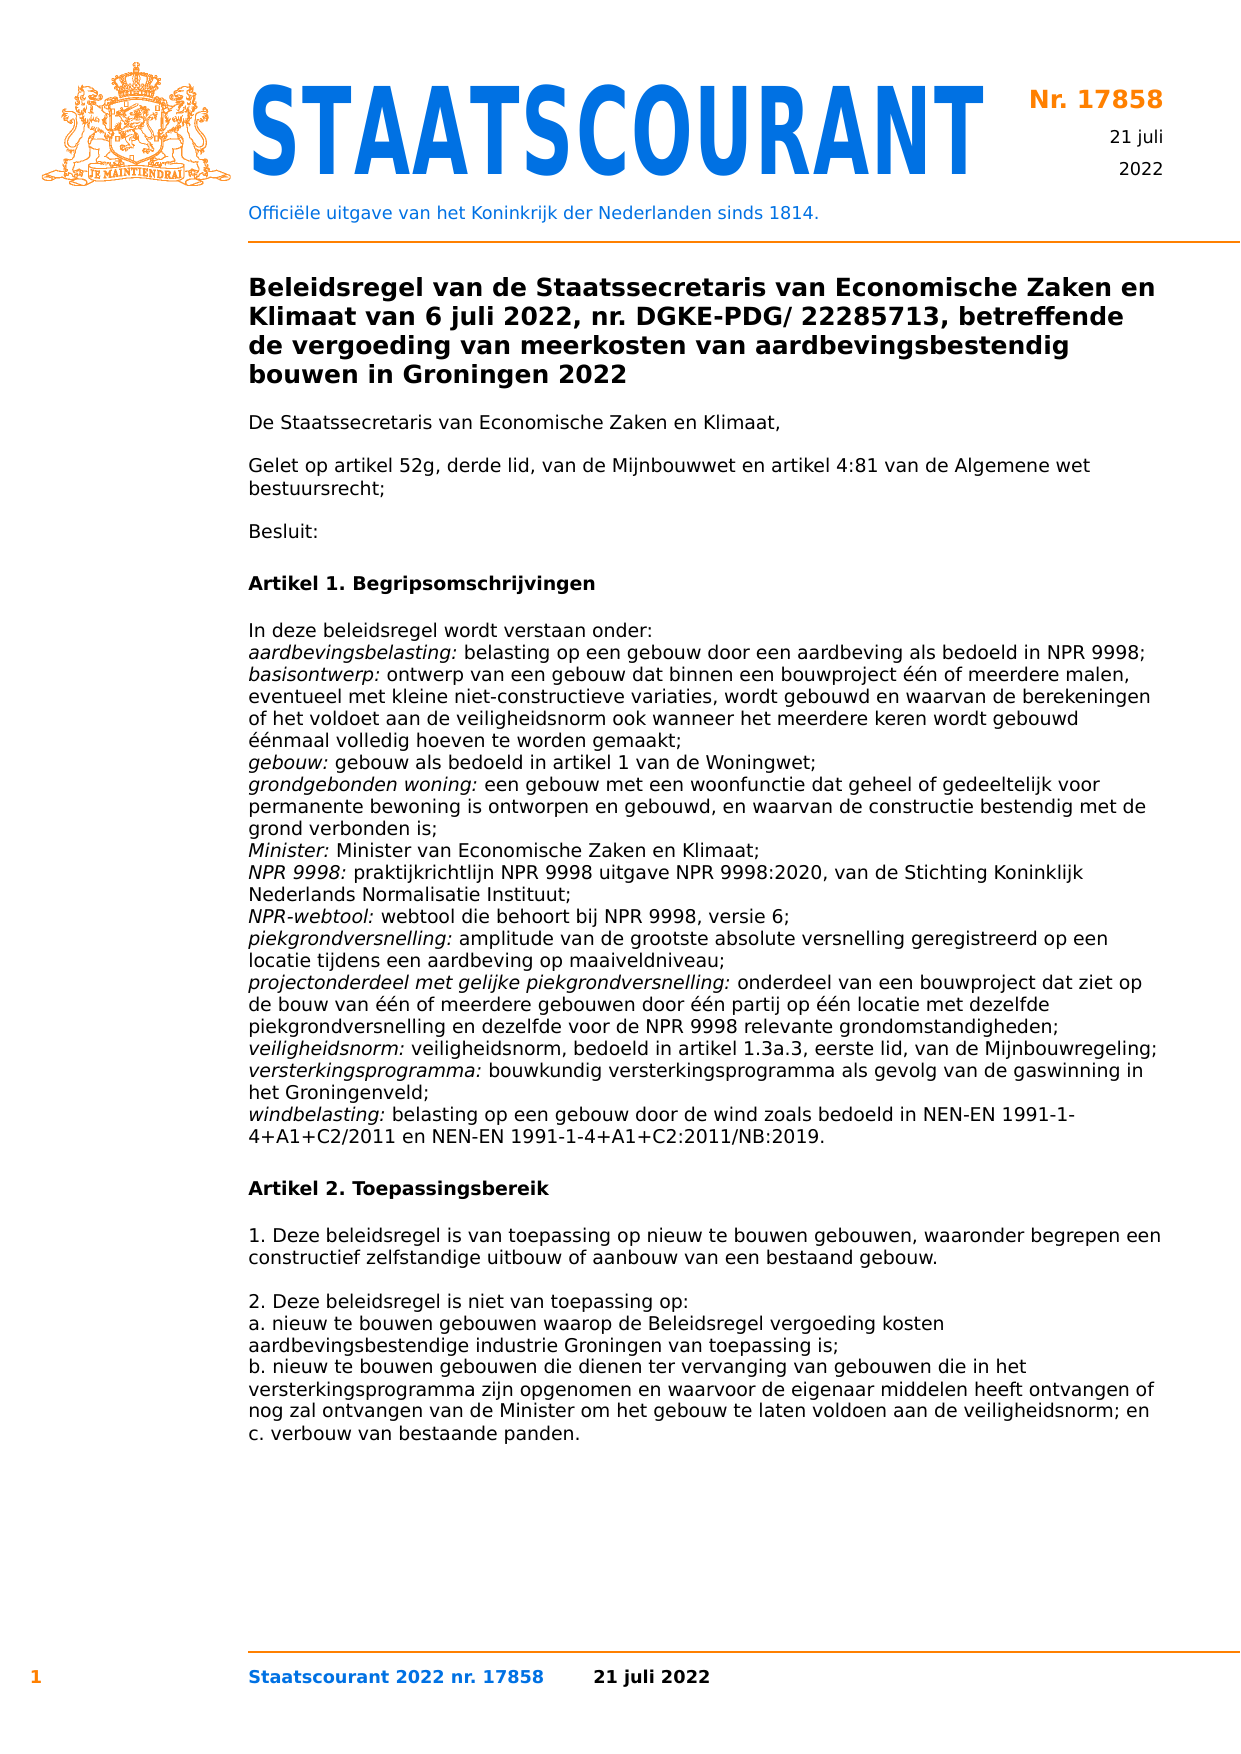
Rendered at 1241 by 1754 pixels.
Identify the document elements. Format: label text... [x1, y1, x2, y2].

table_cell 2022 [998, 153, 1240, 203]
text grondgebonden woning: een gebouw met een woonfunctie dat geheel of gedeeltelijk voor permanente bewoning is ontworpen en gebouwd, en waarvan de constructie bestendig met de grond verbonden is; [248, 774, 1163, 840]
text Gelet op artikel 52g, derde lid, van de Mijnbouwwet en artikel 4:81 van de Algemene wet bestuursrecht; [248, 455, 1163, 499]
text De Staatssecretaris van Economische Zaken en Klimaat, [248, 412, 1163, 433]
text 2. Deze beleidsregel is niet van toepassing op: [248, 1291, 1163, 1312]
text aardbevingsbelasting: belasting op een gebouw door een aardbeving als bedoeld in NPR 9998; [248, 642, 1163, 664]
text b. nieuw te bouwen gebouwen die dienen ter vervanging van gebouwen die in het versterkingsprogramma zijn opgenomen en waarvoor de eigenaar middelen heeft ontvangen of nog zal ontvangen van de Minister om het gebouw te laten voldoen aan de veiligheidsnorm; en [248, 1356, 1163, 1422]
table_header Nr. 17858 [998, 62, 1240, 121]
text versterkingsprogramma: bouwkundig versterkingsprogramma als gevolg van de gaswinning in het Groningenveld; [248, 1060, 1163, 1104]
text gebouw: gebouw als bedoeld in artikel 1 van de Woningwet; [248, 752, 1163, 774]
text windbelasting: belasting op een gebouw door de wind zoals bedoeld in NEN-EN 1991-1-4+A1+C2/2011 en NEN-EN 1991-1-4+A1+C2:2011/NB:2019. [248, 1104, 1163, 1148]
text 1. Deze beleidsregel is van toepassing op nieuw te bouwen gebouwen, waaronder begrepen een constructief zelfstandige uitbouw of aanbouw van een bestaand gebouw. [248, 1225, 1163, 1269]
text basisontwerp: ontwerp van een gebouw dat binnen een bouwproject één of meerdere malen, eventueel met kleine niet-constructieve variaties, wordt gebouwd en waarvan de berekeningen of het voldoet aan de veiligheidsnorm ook wanneer het meerdere keren wordt gebouwd éénmaal volledig hoeven te worden gemaakt; [248, 664, 1163, 752]
table_cell Officiële uitgave van het Koninkrijk der Nederlanden sinds 1814. [248, 203, 1240, 241]
text NPR 9998: praktijkrichtlijn NPR 9998 uitgave NPR 9998:2020, van de Stichting Koninklijk Nederlands Normalisatie Instituut; [248, 862, 1163, 906]
text a. nieuw te bouwen gebouwen waarop de Beleidsregel vergoeding kosten aardbevingsbestendige industrie Groningen van toepassing is; [248, 1312, 1163, 1356]
text piekgrondversnelling: amplitude van de grootste absolute versnelling geregistreerd op een locatie tijdens een aardbeving op maaiveldniveau; [248, 928, 1163, 972]
picture [41, 62, 231, 186]
text Besluit: [248, 521, 1163, 543]
text NPR-webtool: webtool die behoort bij NPR 9998, versie 6; [248, 906, 1163, 928]
text veiligheidsnorm: veiligheidsnorm, bedoeld in artikel 1.3a.3, eerste lid, van de Mijnbouwregeling; [248, 1038, 1163, 1060]
subtitle Beleidsregel van de Staatssecretaris van Economische Zaken en Klimaat van 6 juli 2022, nr. DGKE-PDG/ 22285713, betreffende de vergoeding van meerkosten van aardbevingsbestendig bouwen in Groningen 2022 [248, 273, 1163, 390]
table_cell 21 juli [998, 121, 1240, 153]
text Minister: Minister van Economische Zaken en Klimaat; [248, 840, 1163, 862]
table_header STAATSCOURANT [248, 62, 998, 203]
subtitle Artikel 2. Toepassingsbereik [248, 1178, 1163, 1200]
text c. verbouw van bestaande panden. [248, 1422, 1163, 1444]
table_header [25, 62, 248, 241]
text projectonderdeel met gelijke piekgrondversnelling: onderdeel van een bouwproject dat ziet op de bouw van één of meerdere gebouwen door één partij op één locatie met dezelfde piekgrondversnelling en dezelfde voor de NPR 9998 relevante grondomstandigheden; [248, 972, 1163, 1038]
subtitle Artikel 1. Begripsomschrijvingen [248, 573, 1163, 595]
text In deze beleidsregel wordt verstaan onder: [248, 620, 1163, 642]
